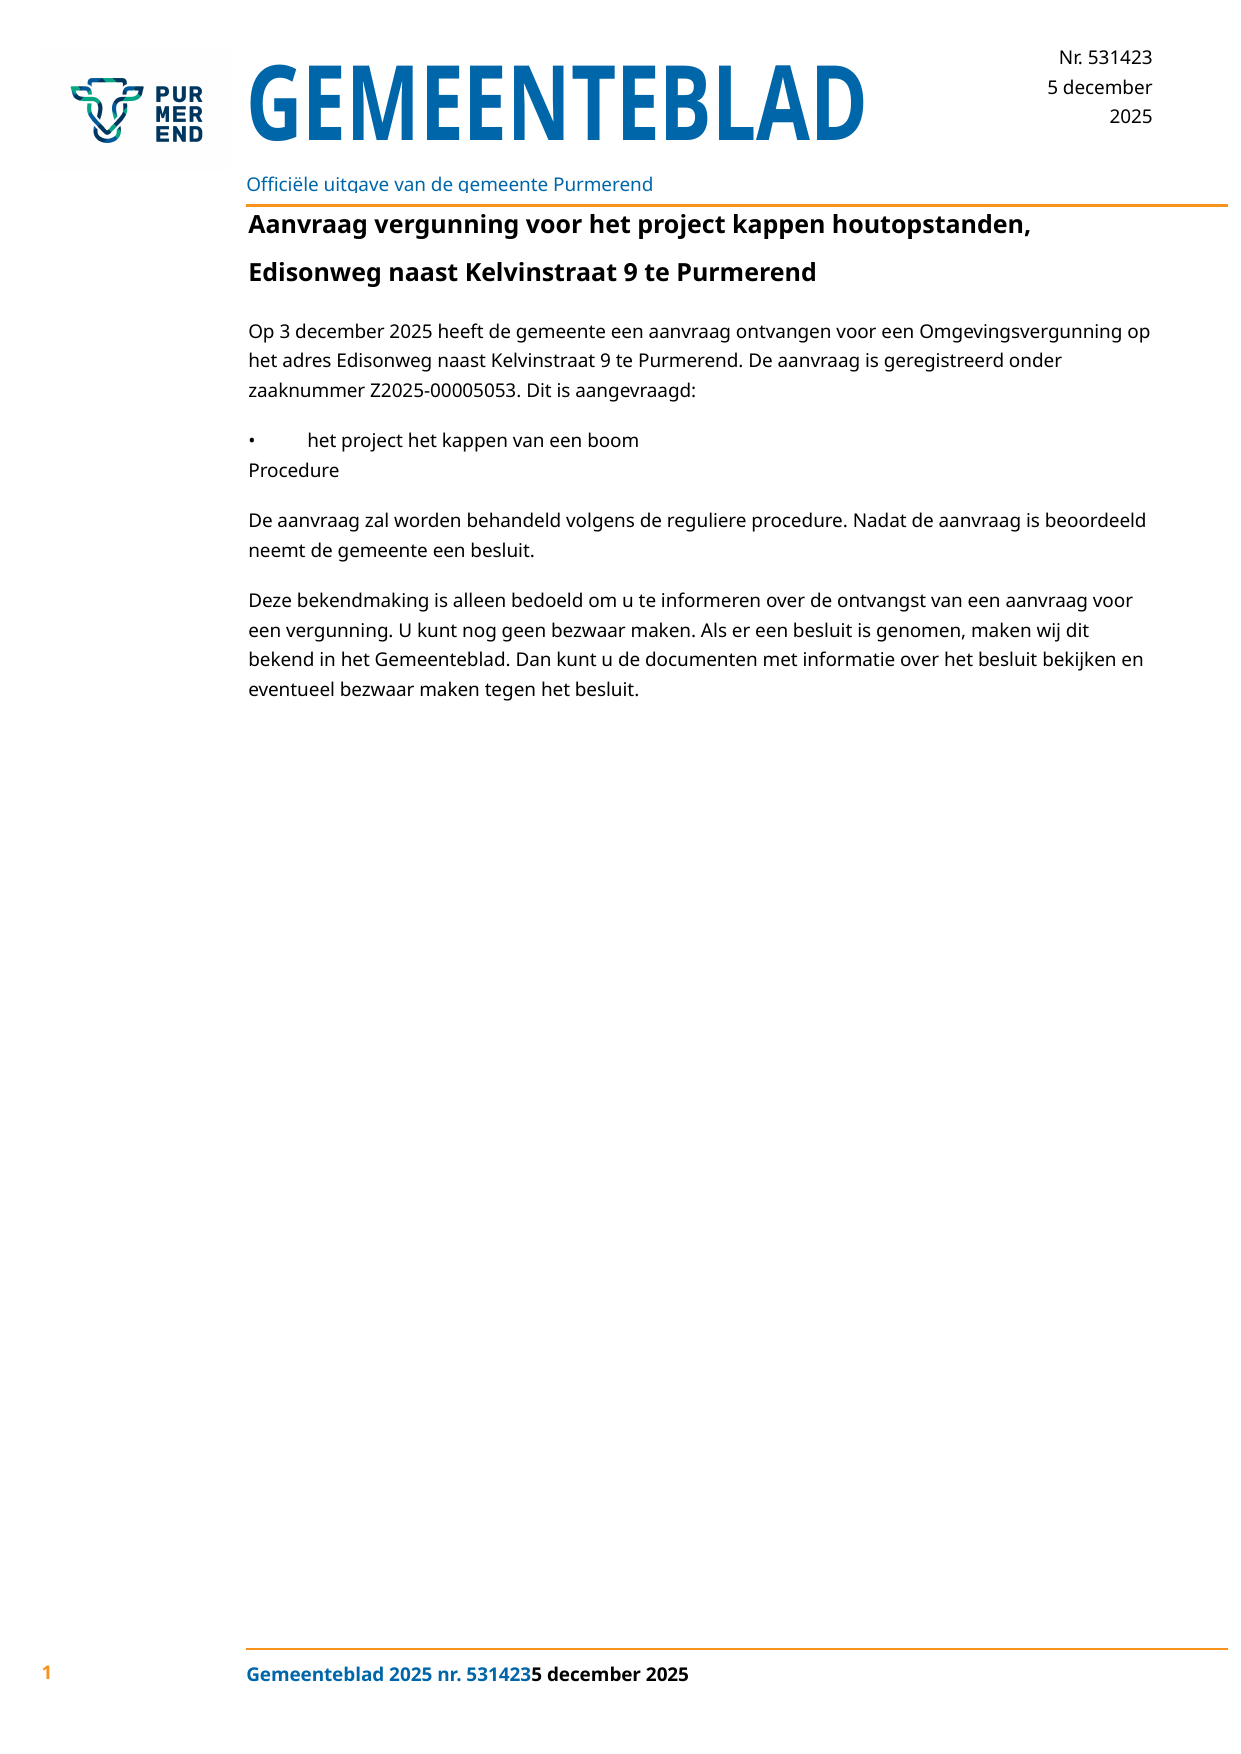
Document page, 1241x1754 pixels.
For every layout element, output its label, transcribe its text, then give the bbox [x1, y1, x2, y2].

text Op 3 december 2025 heeft de gemeente een aanvraag ontvangen voor een Omgevingsvergunning op het adres Edisonweg naast Kelvinstraat 9 te Purmerend. De aanvraag is geregistreerd onder zaaknummer Z2025-00005053. Dit is aangevraagd: [248, 318, 1152, 403]
text Aanvraag vergunning voor het project kappen houtopstanden, Edisonweg naast Kelvinstraat 9 te Purmerend [248, 207, 1152, 288]
list het project het kappen van een boom [248, 427, 1152, 453]
text Deze bekendmaking is alleen bedoeld om u te informeren over de ontvangst van een aanvraag voor een vergunning. U kunt nog geen bezwaar maken. Als er een besluit is genomen, maken wij dit bekend in het Gemeenteblad. Dan kunt u de documenten met informatie over het besluit bekijken en eventueel bezwaar maken tegen het besluit. [248, 587, 1152, 702]
picture [41, 47, 231, 172]
text De aanvraag zal worden behandeld volgens de reguliere procedure. Nadat de aanvraag is beoordeeld neemt de gemeente een besluit. [248, 507, 1152, 563]
text Procedure [248, 457, 1152, 483]
